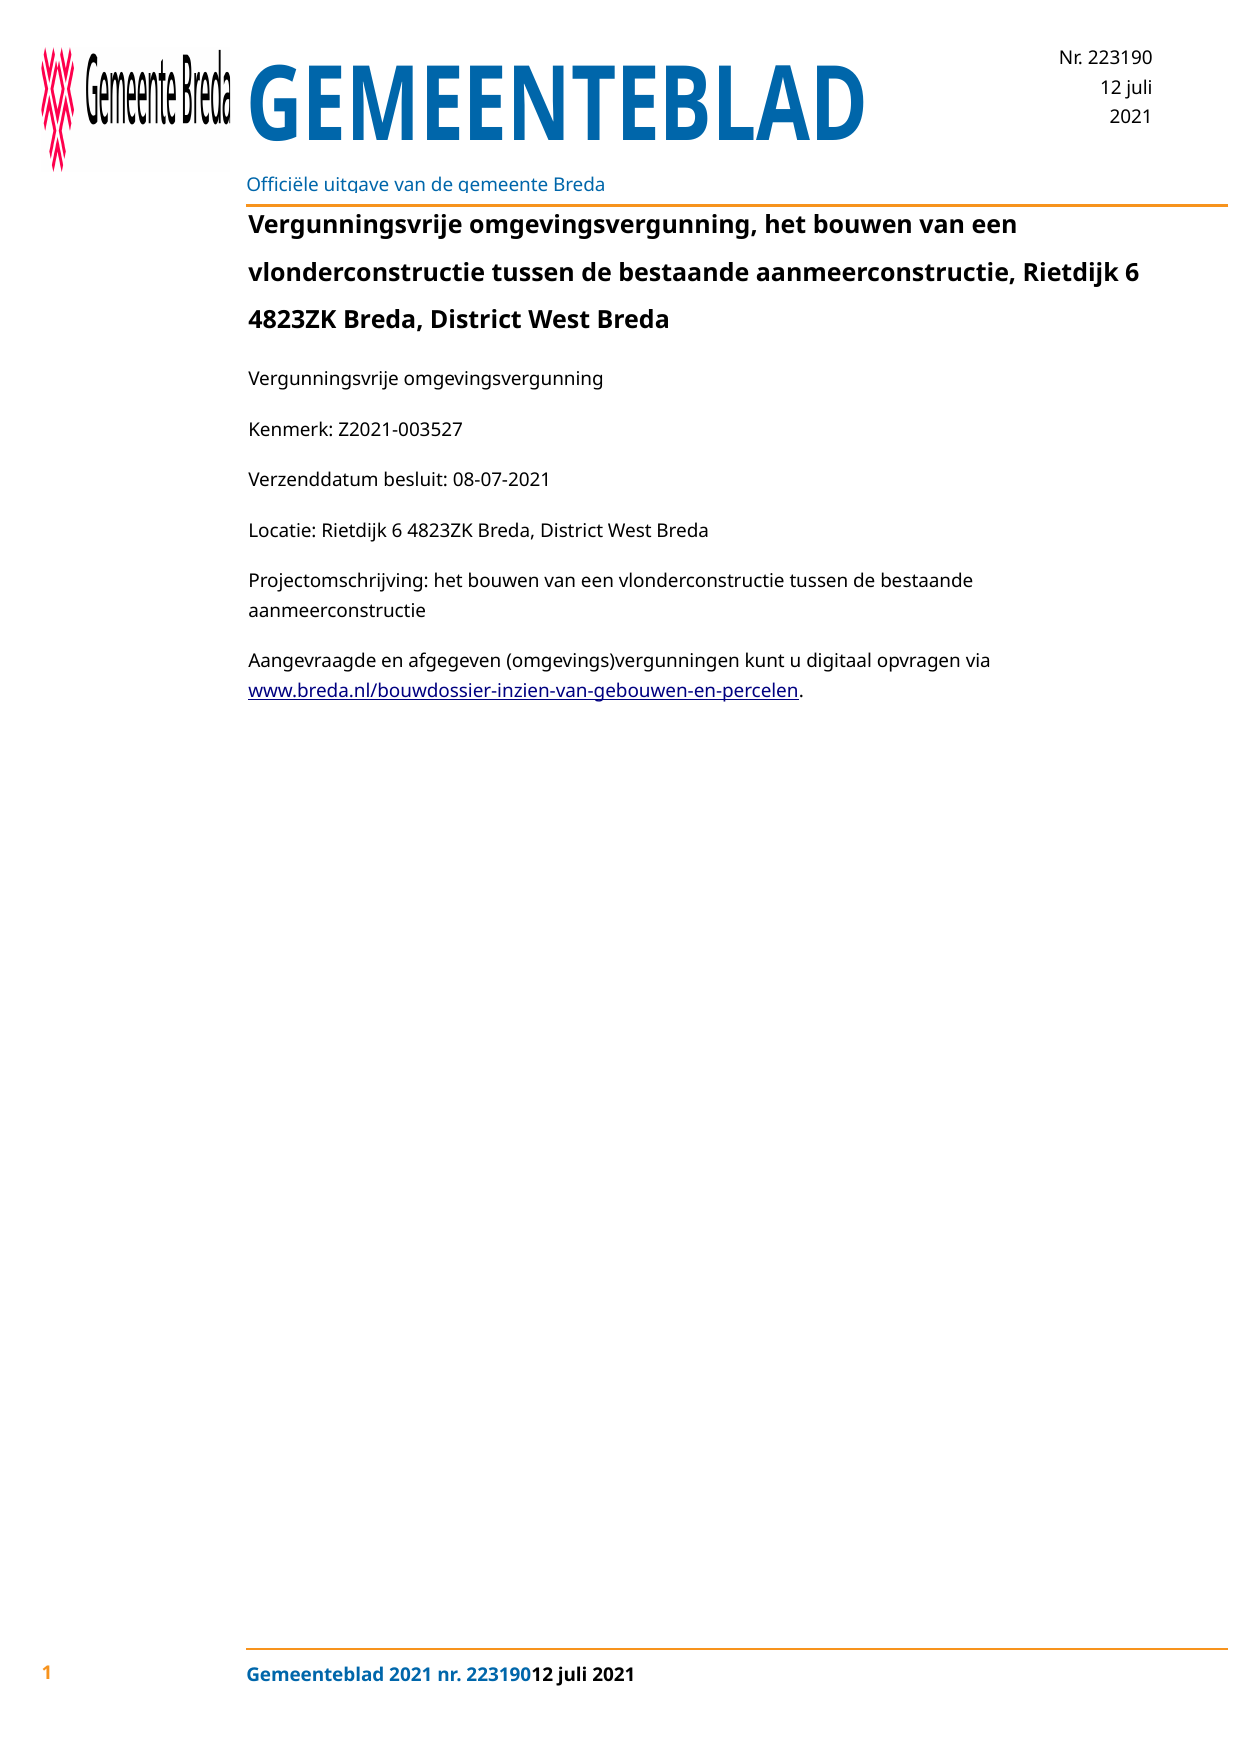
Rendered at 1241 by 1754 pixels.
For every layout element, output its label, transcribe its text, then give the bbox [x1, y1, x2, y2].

text Kenmerk: Z2021-003527 [248, 416, 1152, 442]
text Verzenddatum besluit: 08-07-2021 [248, 466, 1152, 492]
picture [41, 47, 231, 172]
text Projectomschrijving: het bouwen van een vlonderconstructie tussen de bestaande aanmeerconstructie [248, 567, 1152, 622]
text Aangevraagde en afgegeven (omgevings)vergunningen kunt u digitaal opvragen via www.breda.nl/bouwdossier-inzien-van-gebouwen-en-percelen. [248, 647, 1152, 702]
text Vergunningsvrije omgevingsvergunning, het bouwen van een vlonderconstructie tussen de bestaande aanmeerconstructie, Rietdijk 6 4823ZK Breda, District West Breda [248, 207, 1152, 336]
text Vergunningsvrije omgevingsvergunning [248, 366, 1152, 391]
text Locatie: Rietdijk 6 4823ZK Breda, District West Breda [248, 517, 1152, 542]
